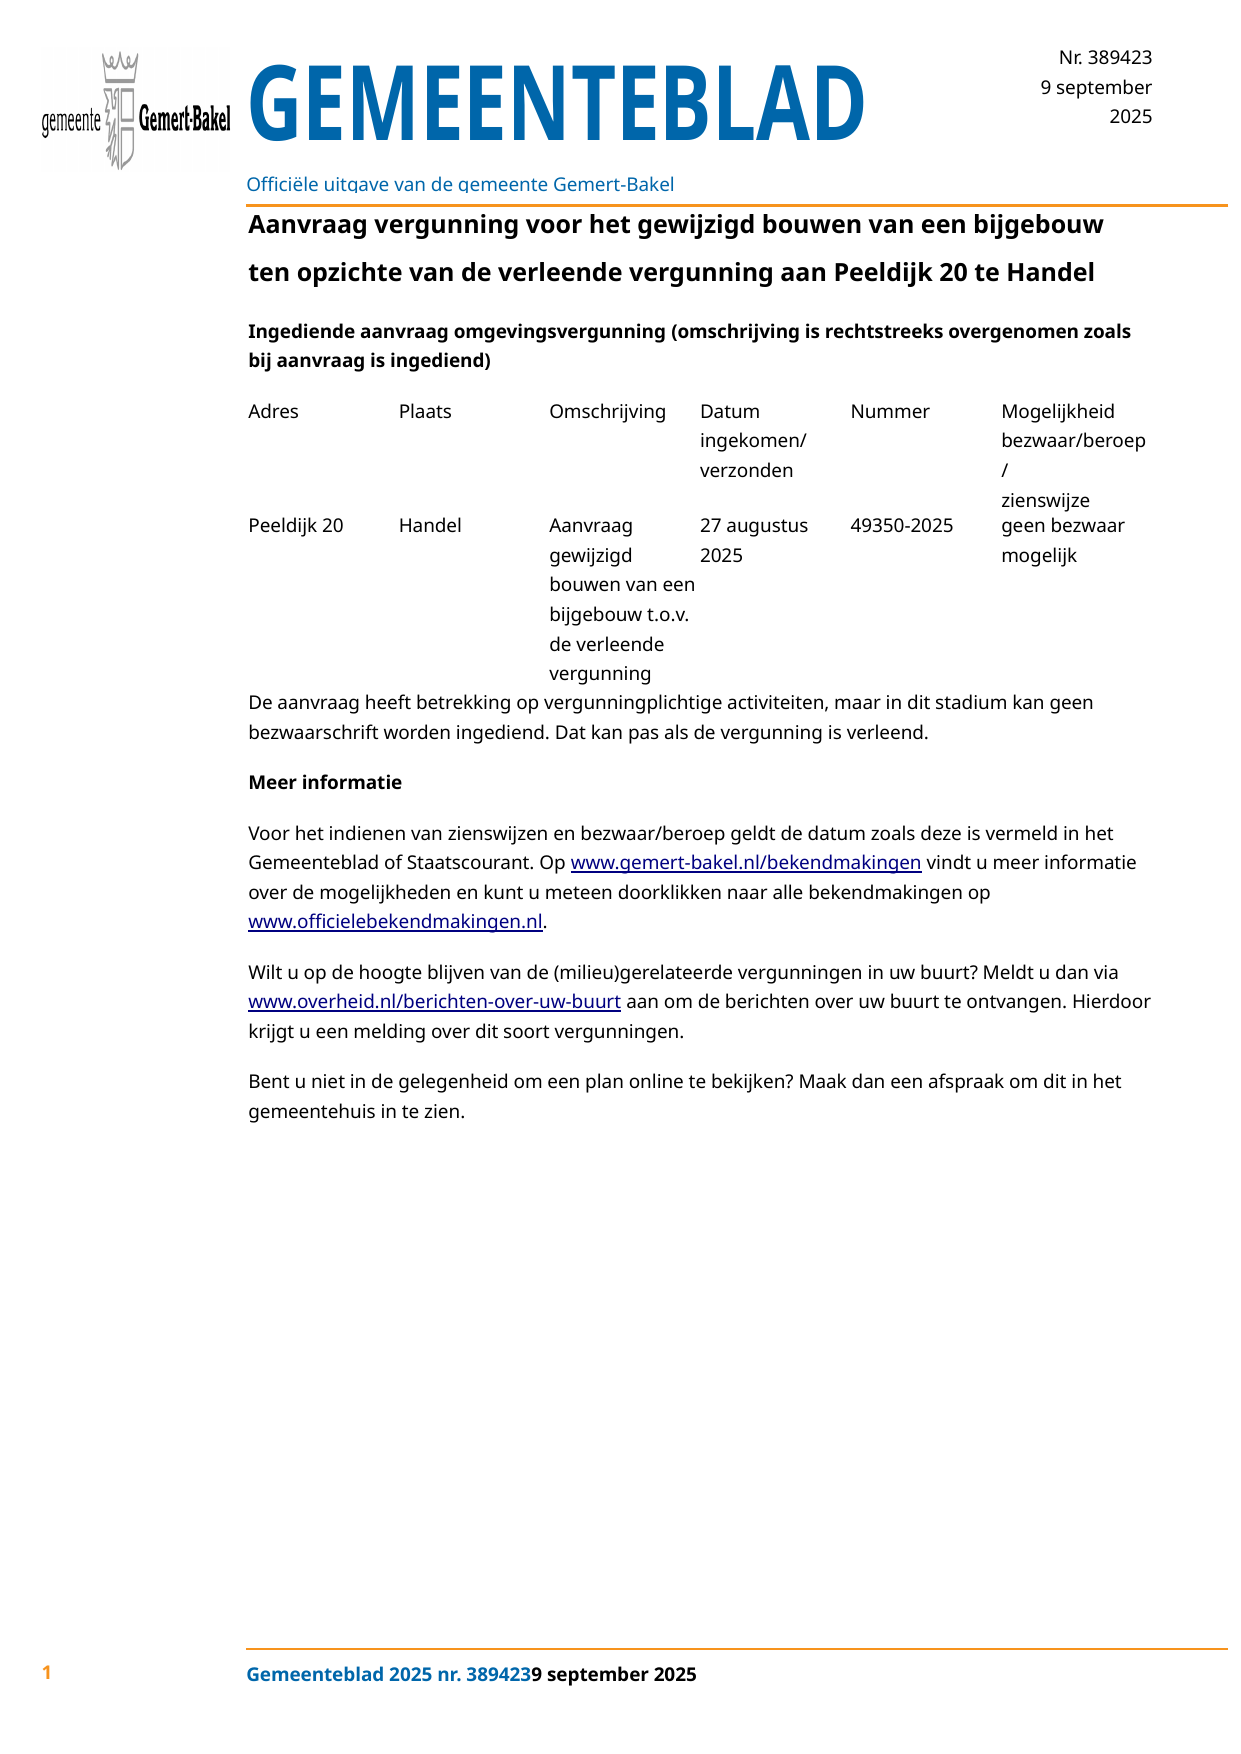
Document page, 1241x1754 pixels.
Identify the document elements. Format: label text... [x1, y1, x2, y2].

text Meer informatie [248, 769, 1152, 795]
text Aanvraag vergunning voor het gewijzigd bouwen van een bijgebouw ten opzichte van de verleende vergunning aan Peeldijk 20 te Handel [248, 207, 1152, 288]
table_cell 27 augustus 2025 [700, 513, 850, 686]
table_cell 49350-2025 [850, 513, 1001, 686]
table_header Datum ingekomen/ verzonden [700, 398, 850, 512]
table_header Nummer [850, 398, 1001, 512]
text Wilt u op de hoogte blijven van de (milieu)gerelateerde vergunningen in uw buurt? Meldt u dan via www.overheid.nl/berichten-over-uw-buurt aan om de berichten over uw buurt te ontvangen. Hierdoor krijgt u een melding over dit soort vergunningen. [248, 959, 1152, 1044]
table_header Omschrijving [549, 398, 700, 512]
picture [41, 47, 231, 172]
table_cell Aanvraag gewijzigd bouwen van een bijgebouw t.o.v. de verleende vergunning [549, 513, 700, 686]
table_cell geen bezwaar mogelijk [1001, 513, 1152, 686]
text Ingediende aanvraag omgevingsvergunning (omschrijving is rechtstreeks overgenomen zoals bij aanvraag is ingediend) [248, 318, 1152, 373]
table_header Plaats [399, 398, 549, 512]
table_header Mogelijkheid bezwaar/beroep/ zienswijze [1001, 398, 1152, 512]
text Voor het indienen van zienswijzen en bezwaar/beroep geldt de datum zoals deze is vermeld in het Gemeenteblad of Staatscourant. Op www.gemert-bakel.nl/bekendmakingen vindt u meer informatie over de mogelijkheden en kunt u meteen doorklikken naar alle bekendmakingen op www.officielebekendmakingen.nl. [248, 820, 1152, 934]
table_cell Peeldijk 20 [248, 513, 398, 686]
text Bent u niet in de gelegenheid om een plan online te bekijken? Maak dan een afspraak om dit in het gemeentehuis in te zien. [248, 1068, 1152, 1124]
text De aanvraag heeft betrekking op vergunningplichtige activiteiten, maar in dit stadium kan geen bezwaarschrift worden ingediend. Dat kan pas als de vergunning is verleend. [248, 689, 1152, 745]
table_header Adres [248, 398, 398, 512]
table_cell Handel [399, 513, 549, 686]
